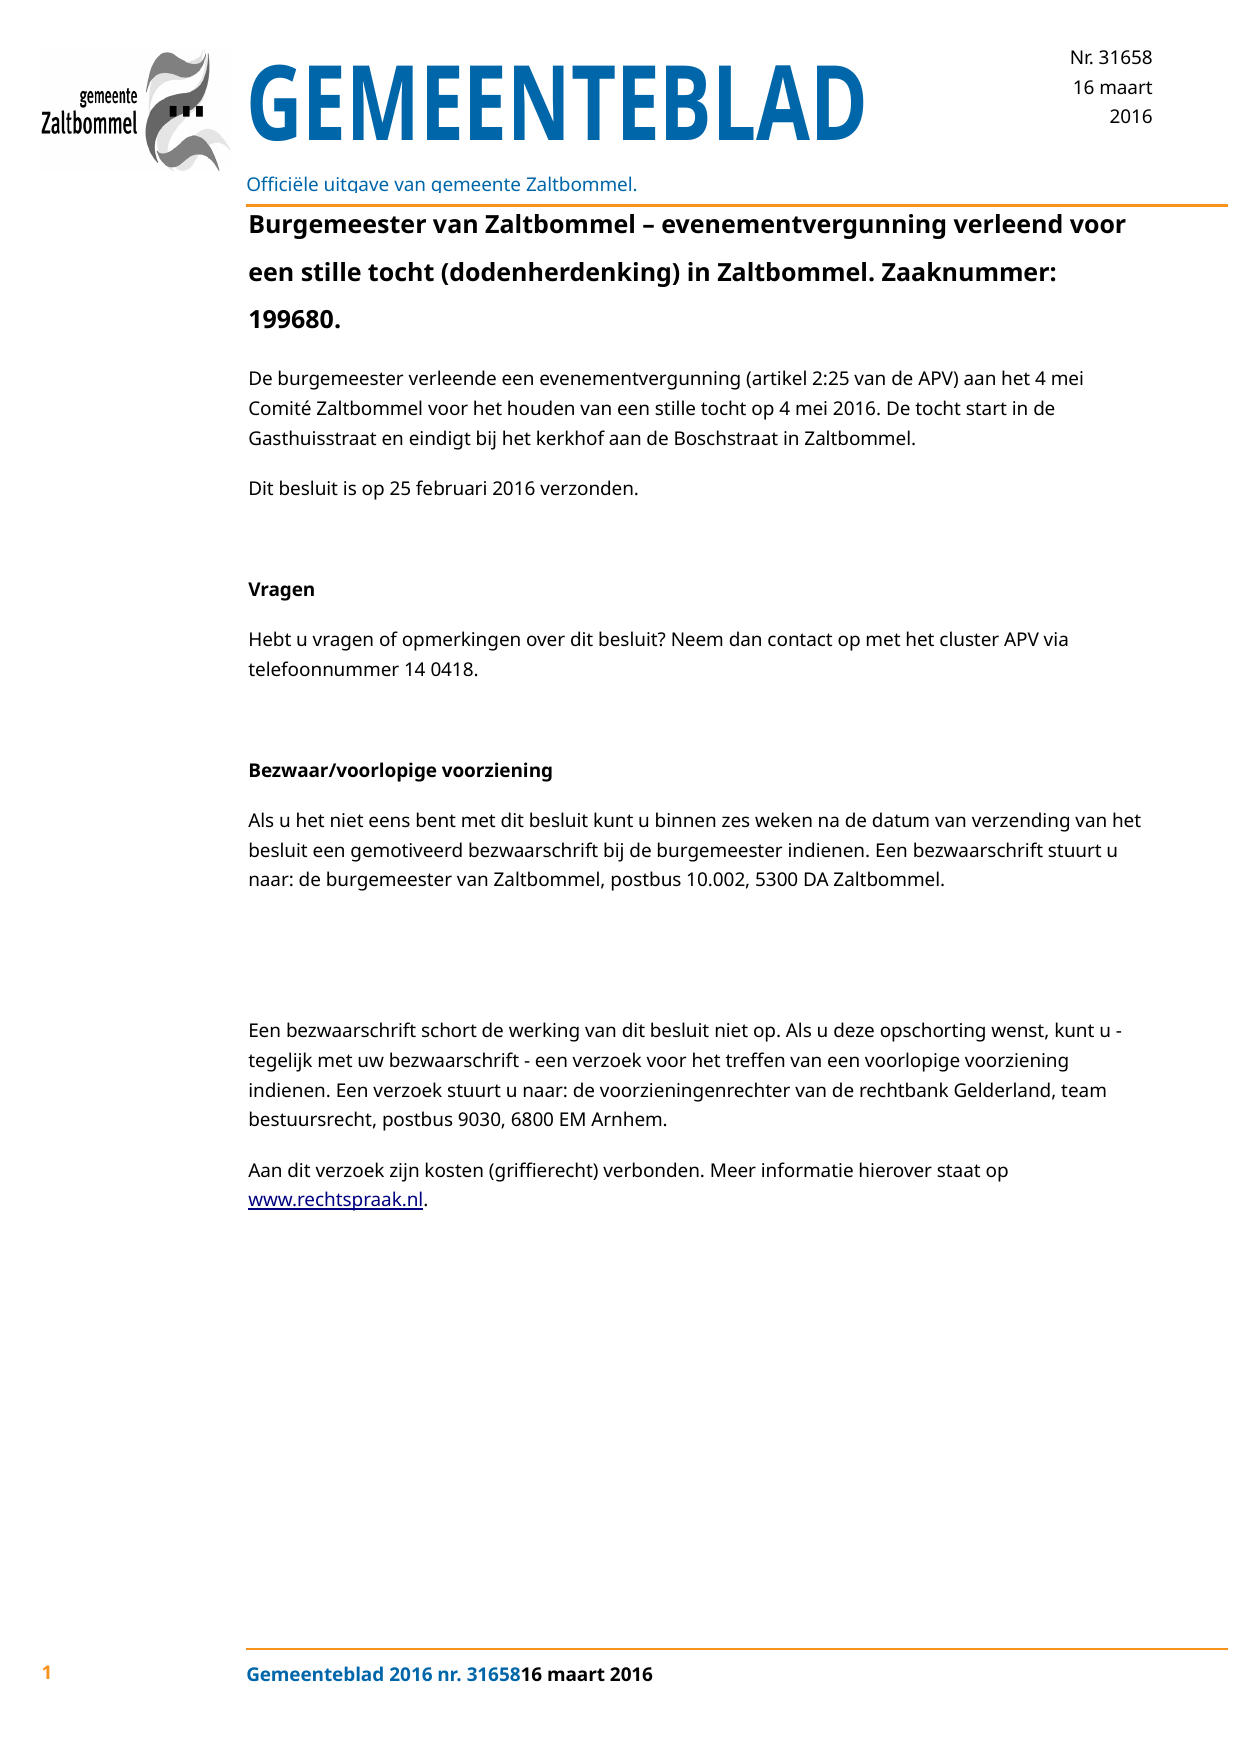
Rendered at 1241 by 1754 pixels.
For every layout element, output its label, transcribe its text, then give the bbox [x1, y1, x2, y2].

text De burgemeester verleende een evenementvergunning (artikel 2:25 van de APV) aan het 4 mei Comité Zaltbommel voor het houden van een stille tocht op 4 mei 2016. De tocht start in de Gasthuisstraat en eindigt bij het kerkhof aan de Boschstraat in Zaltbommel. [248, 366, 1152, 450]
text Als u het niet eens bent met dit besluit kunt u binnen zes weken na de datum van verzending van het besluit een gemotiveerd bezwaarschrift bij de burgemeester indienen. Een bezwaarschrift stuurt u naar: de burgemeester van Zaltbommel, postbus 10.002, 5300 DA Zaltbommel. [248, 807, 1152, 892]
text Aan dit verzoek zijn kosten (griffierecht) verbonden. Meer informatie hierover staat op www.rechtspraak.nl. [248, 1157, 1152, 1212]
picture [41, 47, 231, 172]
text Burgemeester van Zaltbommel – evenementvergunning verleend voor een stille tocht (dodenherdenking) in Zaltbommel. Zaaknummer: 199680. [248, 207, 1152, 336]
text Bezwaar/voorlopige voorziening [248, 757, 1152, 782]
text Vragen [248, 576, 1152, 602]
text Dit besluit is op 25 februari 2016 verzonden. [248, 475, 1152, 501]
text Een bezwaarschrift schort de werking van dit besluit niet op. Als u deze opschorting wenst, kunt u - tegelijk met uw bezwaarschrift - een verzoek voor het treffen van een voorlopige voorziening indienen. Een verzoek stuurt u naar: de voorzieningenrechter van de rechtbank Gelderland, team bestuursrecht, postbus 9030, 6800 EM Arnhem. [248, 1018, 1152, 1132]
text Hebt u vragen of opmerkingen over dit besluit? Neem dan contact op met het cluster APV via telefoonnummer 14 0418. [248, 626, 1152, 682]
